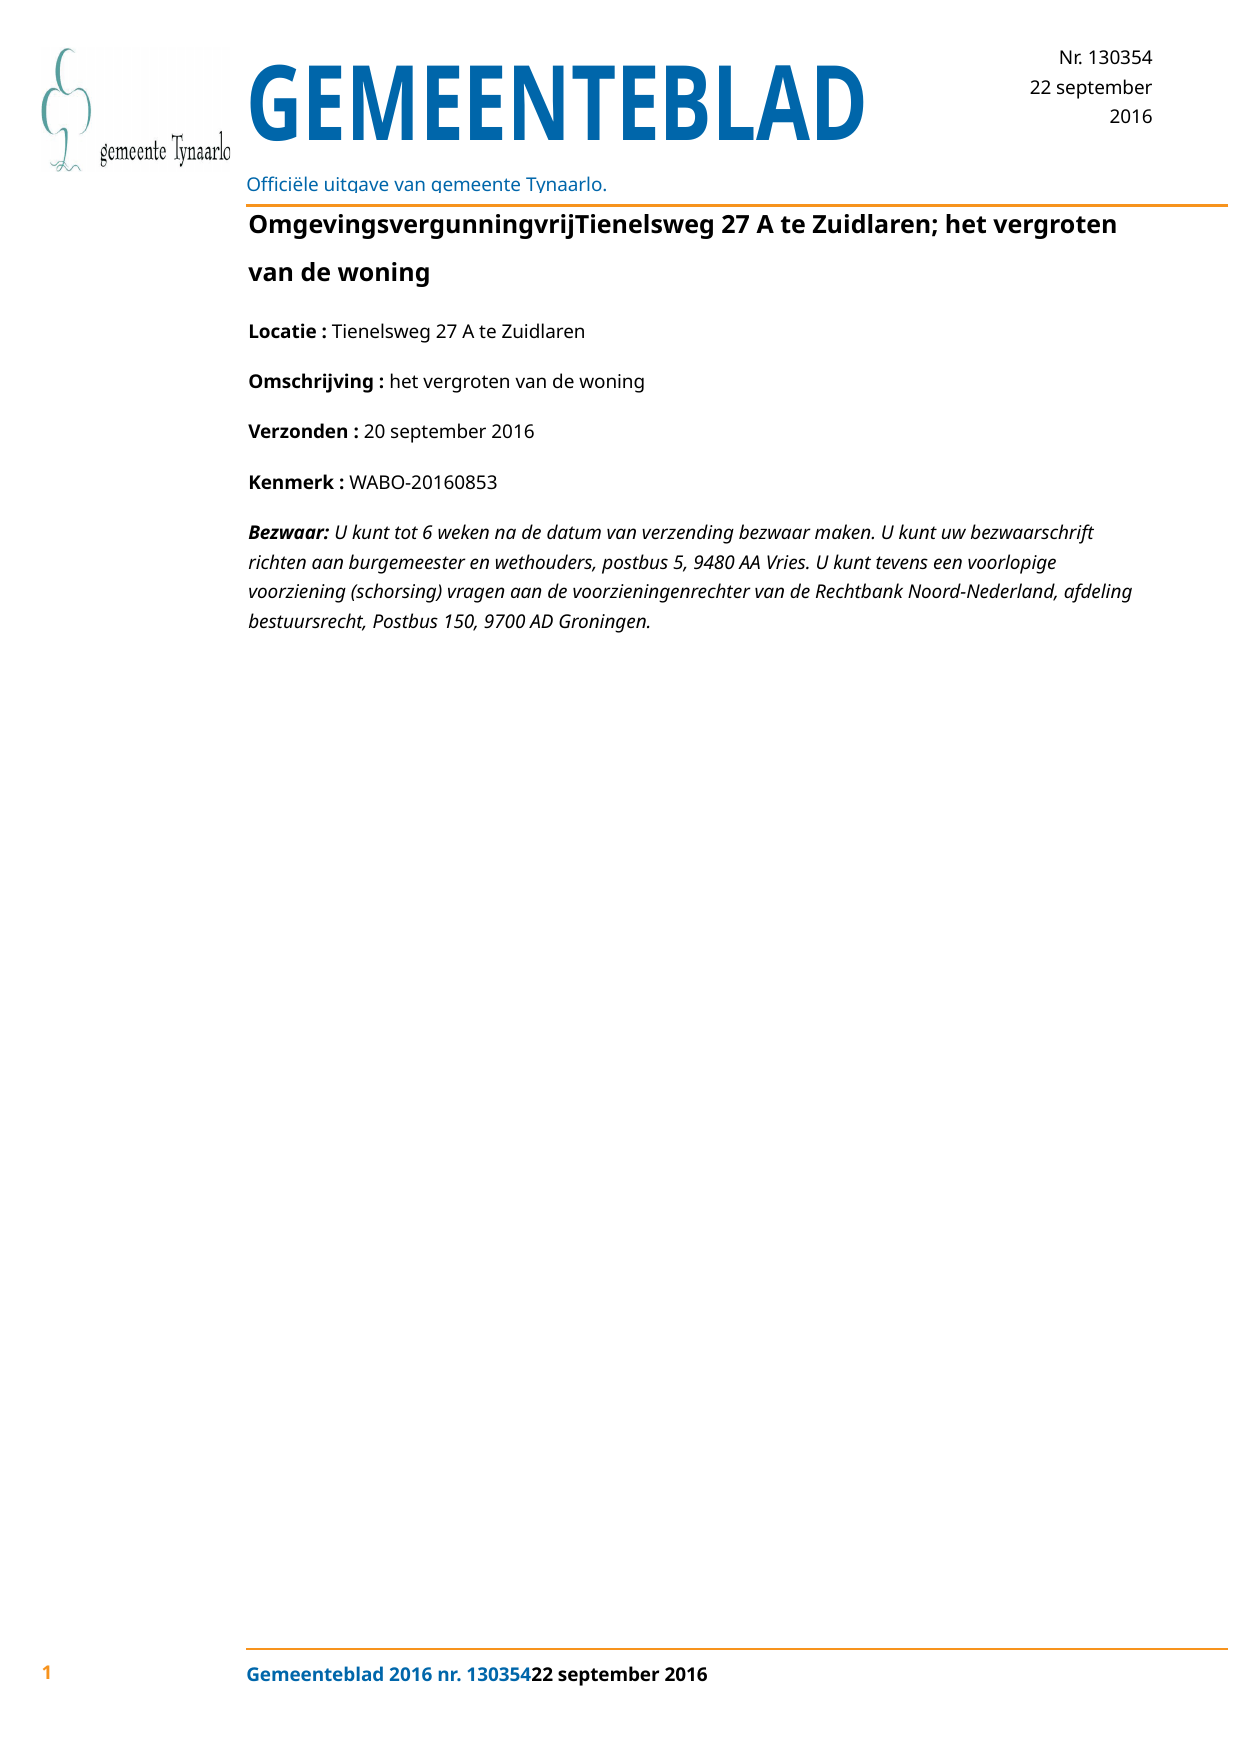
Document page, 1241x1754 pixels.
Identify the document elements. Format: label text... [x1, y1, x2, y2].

text Kenmerk : WABO-20160853 [248, 469, 1152, 495]
text Omschrijving : het vergroten van de woning [248, 368, 1152, 394]
text Bezwaar: U kunt tot 6 weken na de datum van verzending bezwaar maken. U kunt uw bezwaarschrift richten aan burgemeester en wethouders, postbus 5, 9480 AA Vries. U kunt tevens een voorlopige voorziening (schorsing) vragen aan de voorzieningenrechter van de Rechtbank Noord-Nederland, afdeling bestuursrecht, Postbus 150, 9700 AD Groningen. [248, 519, 1152, 634]
text OmgevingsvergunningvrijTienelsweg 27 A te Zuidlaren; het vergroten van de woning [248, 207, 1152, 288]
text Locatie : Tienelsweg 27 A te Zuidlaren [248, 318, 1152, 344]
picture [41, 47, 231, 172]
text Verzonden : 20 september 2016 [248, 419, 1152, 444]
